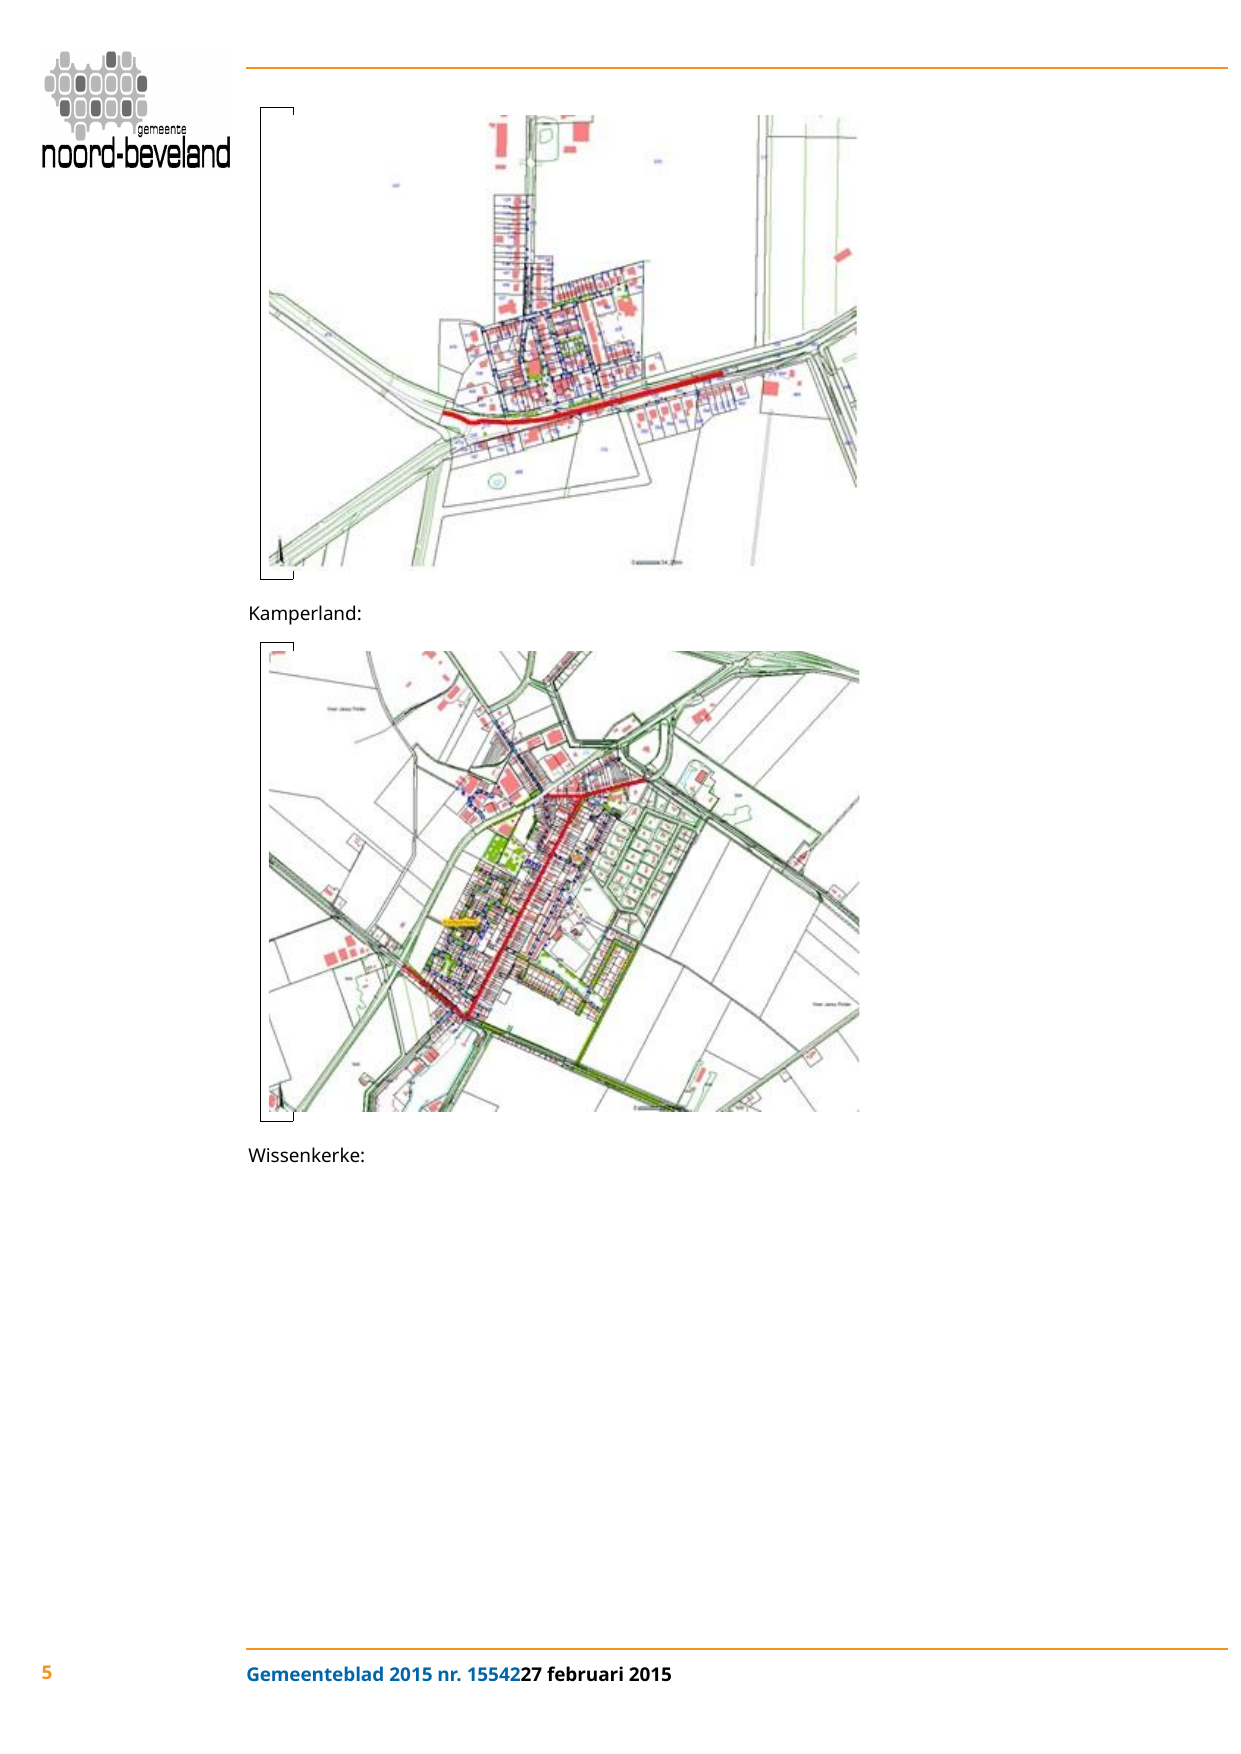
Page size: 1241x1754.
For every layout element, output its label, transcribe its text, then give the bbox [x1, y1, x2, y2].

picture [41, 47, 231, 172]
picture [268, 651, 860, 1112]
text Wissenkerke: [248, 1142, 1152, 1168]
picture [268, 115, 860, 571]
text Kamperland: [248, 601, 1152, 626]
